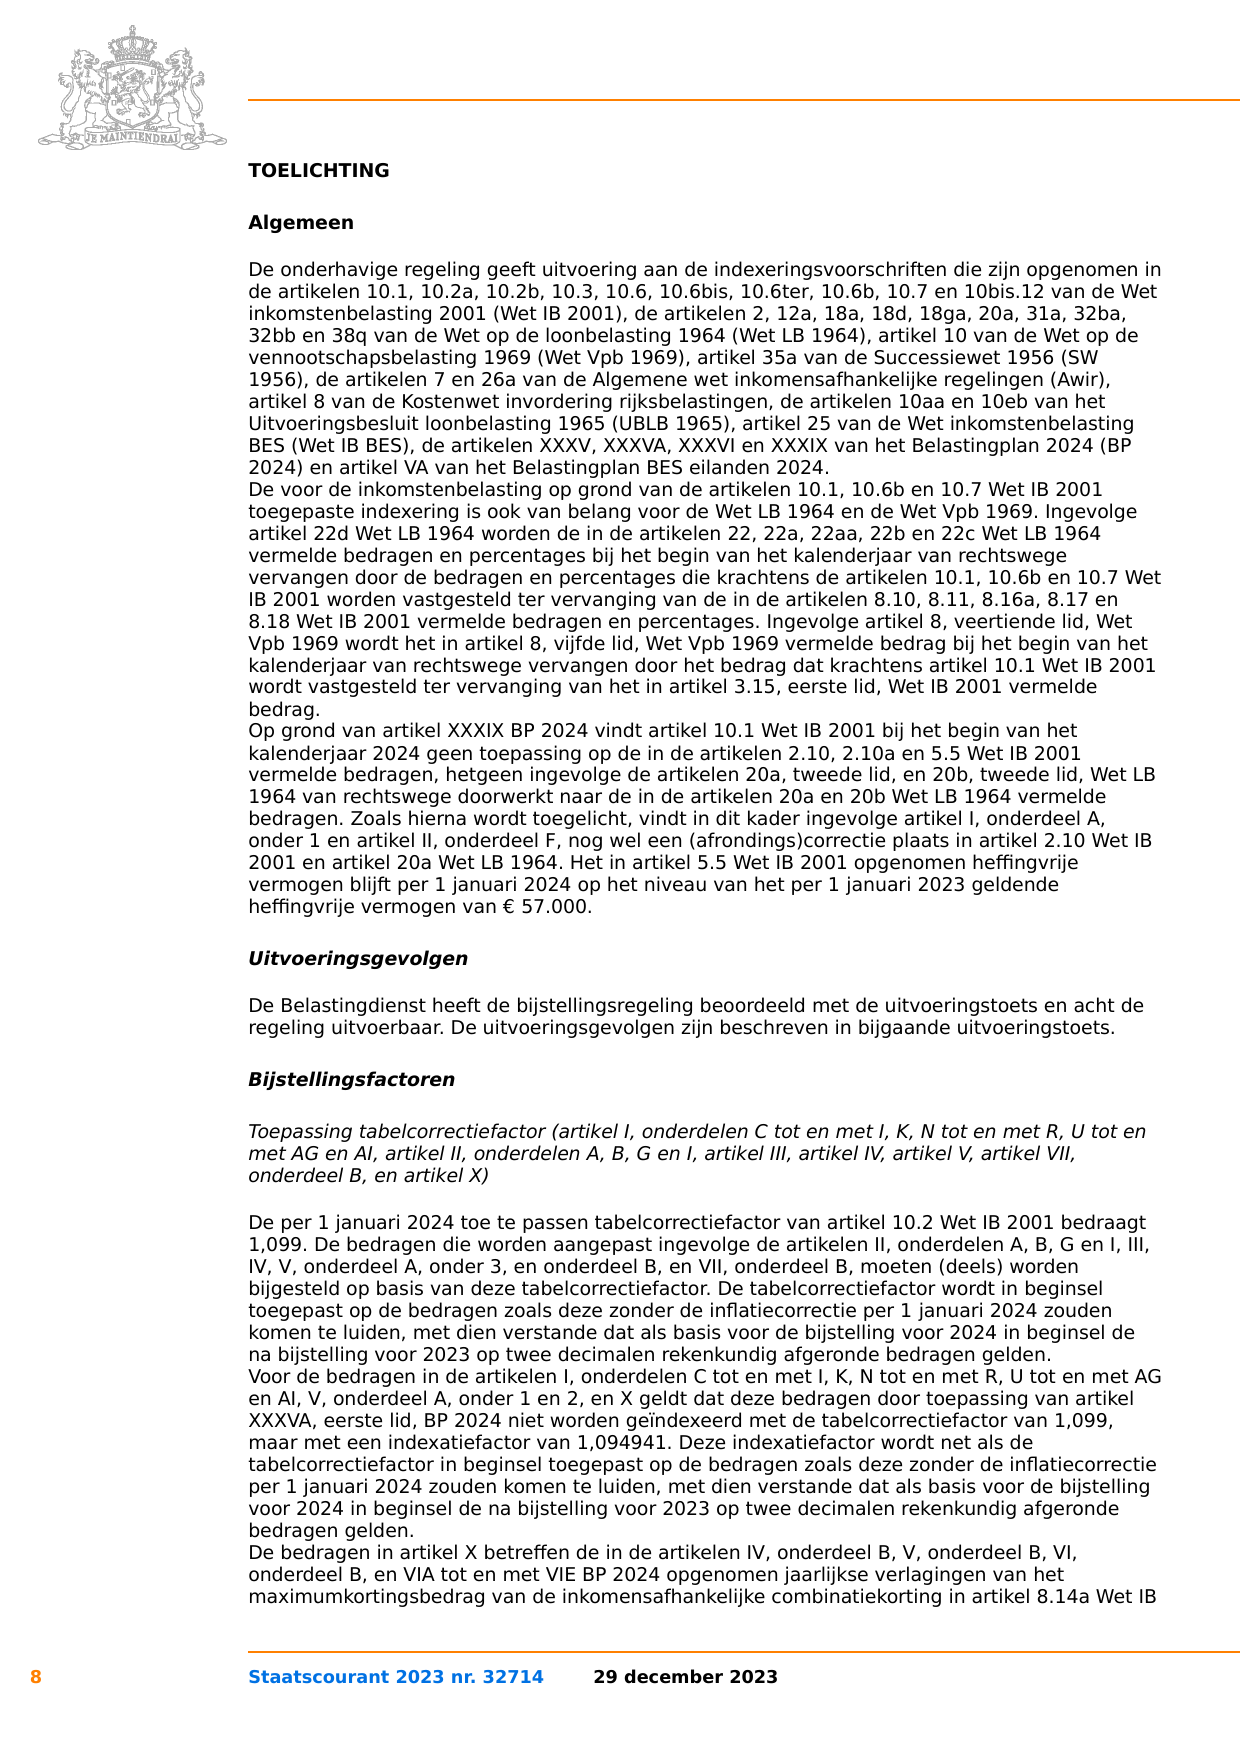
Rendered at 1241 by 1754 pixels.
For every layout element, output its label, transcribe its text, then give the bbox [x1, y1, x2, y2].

subtitle Algemeen [248, 212, 1163, 234]
text De Belastingdienst heeft de bijstellingsregeling beoordeeld met de uitvoeringstoets en acht de regeling uitvoerbaar. De uitvoeringsgevolgen zijn beschreven in bijgaande uitvoeringstoets. [248, 995, 1163, 1039]
subtitle TOELICHTING [248, 160, 1163, 182]
subtitle Toepassing tabelcorrectiefactor (artikel I, onderdelen C tot en met I, K, N tot en met R, U tot en met AG en AI, artikel II, onderdelen A, B, G en I, artikel III, artikel IV, artikel V, artikel VII, onderdeel B, en artikel X) [248, 1121, 1163, 1187]
text Op grond van artikel XXXIX BP 2024 vindt artikel 10.1 Wet IB 2001 bij het begin van het kalenderjaar 2024 geen toepassing op de in de artikelen 2.10, 2.10a en 5.5 Wet IB 2001 vermelde bedragen, hetgeen ingevolge de artikelen 20a, tweede lid, en 20b, tweede lid, Wet LB 1964 van rechtswege doorwerkt naar de in de artikelen 20a en 20b Wet LB 1964 vermelde bedragen. Zoals hierna wordt toegelicht, vindt in dit kader ingevolge artikel I, onderdeel A, onder 1 en artikel II, onderdeel F, nog wel een (afrondings)correctie plaats in artikel 2.10 Wet IB 2001 en artikel 20a Wet LB 1964. Het in artikel 5.5 Wet IB 2001 opgenomen heffingvrije vermogen blijft per 1 januari 2024 op het niveau van het per 1 januari 2023 geldende heffingvrije vermogen van € 57.000. [248, 720, 1163, 918]
picture [38, 25, 227, 150]
text De onderhavige regeling geeft uitvoering aan de indexeringsvoorschriften die zijn opgenomen in de artikelen 10.1, 10.2a, 10.2b, 10.3, 10.6, 10.6bis, 10.6ter, 10.6b, 10.7 en 10bis.12 van de Wet inkomstenbelasting 2001 (Wet IB 2001), de artikelen 2, 12a, 18a, 18d, 18ga, 20a, 31a, 32ba, 32bb en 38q van de Wet op de loonbelasting 1964 (Wet LB 1964), artikel 10 van de Wet op de vennootschapsbelasting 1969 (Wet Vpb 1969), artikel 35a van de Successiewet 1956 (SW 1956), de artikelen 7 en 26a van de Algemene wet inkomensafhankelijke regelingen (Awir), artikel 8 van de Kostenwet invordering rijksbelastingen, de artikelen 10aa en 10eb van het Uitvoeringsbesluit loonbelasting 1965 (UBLB 1965), artikel 25 van de Wet inkomstenbelasting BES (Wet IB BES), de artikelen XXXV, XXXVA, XXXVI en XXXIX van het Belastingplan 2024 (BP 2024) en artikel VA van het Belastingplan BES eilanden 2024. [248, 259, 1163, 479]
subtitle Uitvoeringsgevolgen [248, 948, 1163, 970]
text Voor de bedragen in de artikelen I, onderdelen C tot en met I, K, N tot en met R, U tot en met AG en AI, V, onderdeel A, onder 1 en 2, en X geldt dat deze bedragen door toepassing van artikel XXXVA, eerste lid, BP 2024 niet worden geïndexeerd met de tabelcorrectiefactor van 1,099, maar met een indexatiefactor van 1,094941. Deze indexatiefactor wordt net als de tabelcorrectiefactor in beginsel toegepast op de bedragen zoals deze zonder de inflatiecorrectie per 1 januari 2024 zouden komen te luiden, met dien verstande dat als basis voor de bijstelling voor 2024 in beginsel de na bijstelling voor 2023 op twee decimalen rekenkundig afgeronde bedragen gelden. [248, 1366, 1163, 1542]
text De per 1 januari 2024 toe te passen tabelcorrectiefactor van artikel 10.2 Wet IB 2001 bedraagt 1,099. De bedragen die worden aangepast ingevolge de artikelen II, onderdelen A, B, G en I, III, IV, V, onderdeel A, onder 3, en onderdeel B, en VII, onderdeel B, moeten (deels) worden bijgesteld op basis van deze tabelcorrectiefactor. De tabelcorrectiefactor wordt in beginsel toegepast op de bedragen zoals deze zonder de inflatiecorrectie per 1 januari 2024 zouden komen te luiden, met dien verstande dat als basis voor de bijstelling voor 2024 in beginsel de na bijstelling voor 2023 op twee decimalen rekenkundig afgeronde bedragen gelden. [248, 1212, 1163, 1366]
subtitle Bijstellingsfactoren [248, 1069, 1163, 1091]
text De bedragen in artikel X betreffen de in de artikelen IV, onderdeel B, V, onderdeel B, VI, onderdeel B, en VIA tot en met VIE BP 2024 opgenomen jaarlijkse verlagingen van het maximumkortingsbedrag van de inkomensafhankelijke combinatiekorting in artikel 8.14a Wet IB [248, 1542, 1163, 1608]
text De voor de inkomstenbelasting op grond van de artikelen 10.1, 10.6b en 10.7 Wet IB 2001 toegepaste indexering is ook van belang voor de Wet LB 1964 en de Wet Vpb 1969. Ingevolge artikel 22d Wet LB 1964 worden de in de artikelen 22, 22a, 22aa, 22b en 22c Wet LB 1964 vermelde bedragen en percentages bij het begin van het kalenderjaar van rechtswege vervangen door de bedragen en percentages die krachtens de artikelen 10.1, 10.6b en 10.7 Wet IB 2001 worden vastgesteld ter vervanging van de in de artikelen 8.10, 8.11, 8.16a, 8.17 en 8.18 Wet IB 2001 vermelde bedragen en percentages. Ingevolge artikel 8, veertiende lid, Wet Vpb 1969 wordt het in artikel 8, vijfde lid, Wet Vpb 1969 vermelde bedrag bij het begin van het kalenderjaar van rechtswege vervangen door het bedrag dat krachtens artikel 10.1 Wet IB 2001 wordt vastgesteld ter vervanging van het in artikel 3.15, eerste lid, Wet IB 2001 vermelde bedrag. [248, 479, 1163, 720]
